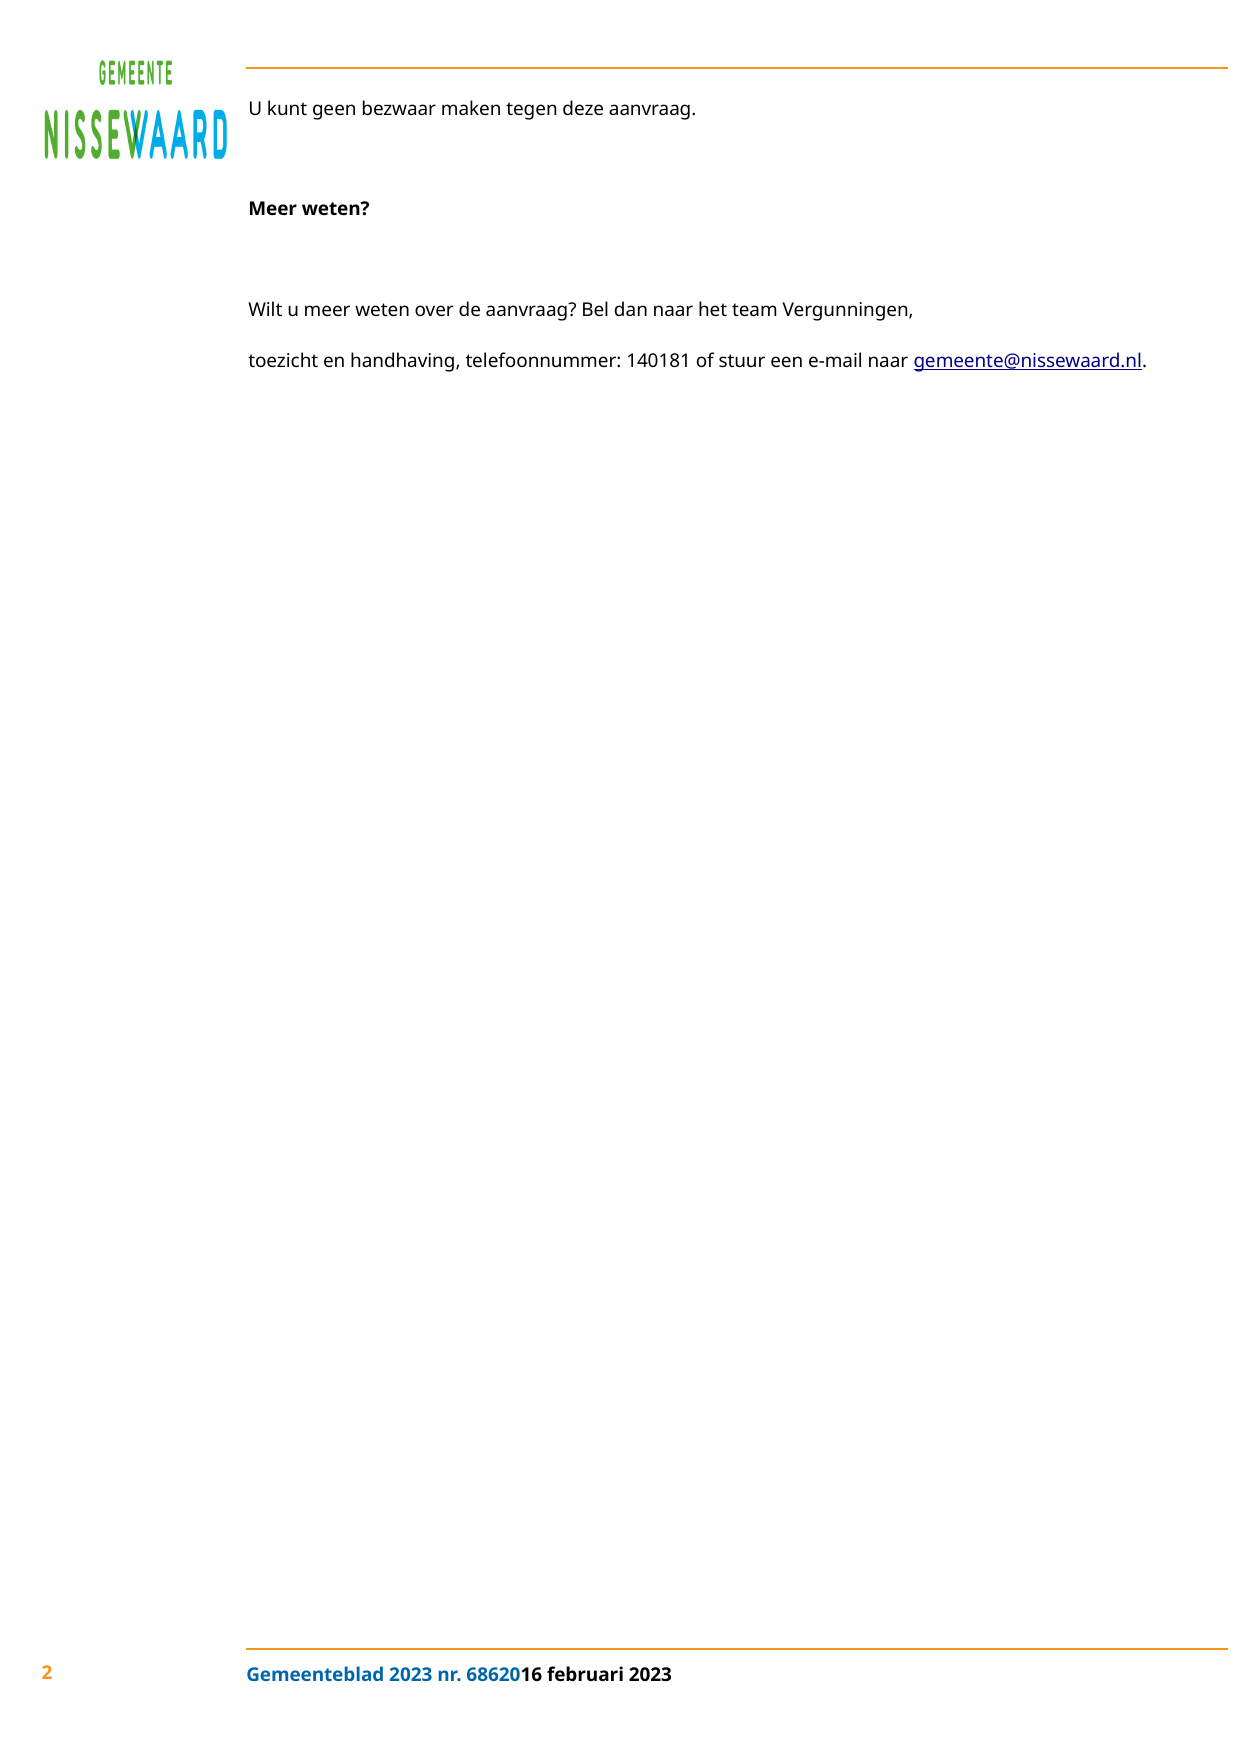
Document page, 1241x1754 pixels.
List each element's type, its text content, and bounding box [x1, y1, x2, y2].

text toezicht en handhaving, telefoonnummer: 140181 of stuur een e-mail naar gemeente@nissewaard.nl. [248, 347, 1152, 373]
text U kunt geen bezwaar maken tegen deze aanvraag. [248, 95, 1152, 121]
text Wilt u meer weten over de aanvraag? Bel dan naar het team Vergunningen, [248, 296, 1152, 322]
text Meer weten? [248, 196, 1152, 221]
picture [41, 47, 231, 172]
